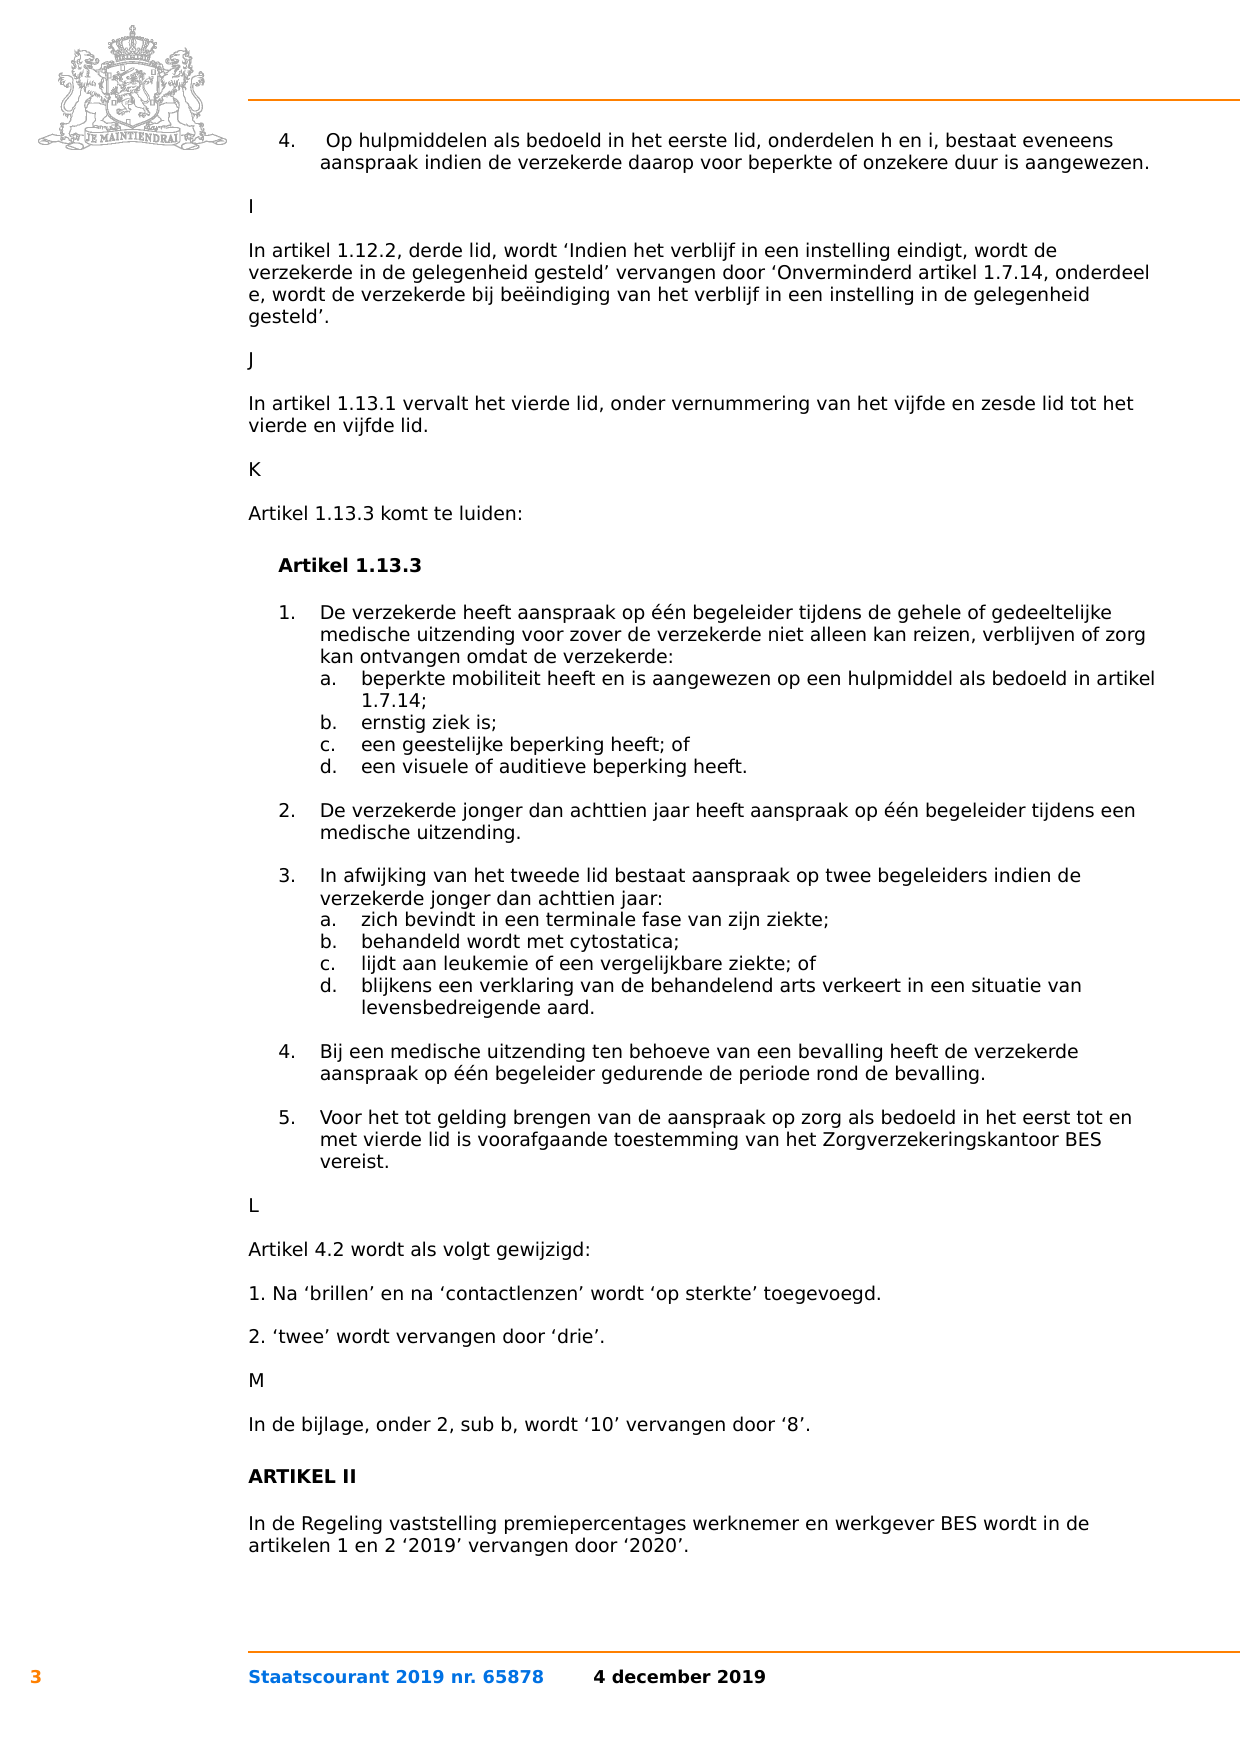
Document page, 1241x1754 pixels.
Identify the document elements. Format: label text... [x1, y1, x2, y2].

text M [248, 1370, 1163, 1392]
text Artikel 4.2 wordt als volgt gewijzigd: [248, 1239, 1163, 1261]
text b. behandeld wordt met cytostatica; [319, 931, 1163, 953]
text c. een geestelijke beperking heeft; of [319, 734, 1163, 756]
text c. lijdt aan leukemie of een vergelijkbare ziekte; of [319, 953, 1163, 975]
text 1. Na ‘brillen’ en na ‘contactlenzen’ wordt ‘op sterkte’ toegevoegd. [248, 1282, 1163, 1304]
text J [248, 349, 1163, 371]
text L [248, 1195, 1163, 1217]
text I [248, 196, 1163, 218]
text 2. De verzekerde jonger dan achttien jaar heeft aanspraak op één begeleider tijdens een medische uitzending. [278, 799, 1163, 843]
text d. blijkens een verklaring van de behandelend arts verkeert in een situatie van levensbedreigende aard. [319, 975, 1163, 1019]
text In de bijlage, onder 2, sub b, wordt ‘10’ vervangen door ‘8’. [248, 1414, 1163, 1436]
subtitle Artikel 1.13.3 [278, 555, 1163, 577]
text a. beperkte mobiliteit heeft en is aangewezen op een hulpmiddel als bedoeld in artikel 1.7.14; [319, 668, 1163, 712]
subtitle ARTIKEL II [248, 1466, 1163, 1488]
text K [248, 459, 1163, 481]
text Artikel 1.13.3 komt te luiden: [248, 503, 1163, 525]
text d. een visuele of auditieve beperking heeft. [319, 756, 1163, 778]
text 4. Op hulpmiddelen als bedoeld in het eerste lid, onderdelen h en i, bestaat eveneens aanspraak indien de verzekerde daarop voor beperkte of onzekere duur is aangewezen. [278, 130, 1163, 174]
text In de Regeling vaststelling premiepercentages werknemer en werkgever BES wordt in de artikelen 1 en 2 ‘2019’ vervangen door ‘2020’. [248, 1513, 1163, 1557]
text b. ernstig ziek is; [319, 712, 1163, 734]
text In artikel 1.12.2, derde lid, wordt ‘Indien het verblijf in een instelling eindigt, wordt de verzekerde in de gelegenheid gesteld’ vervangen door ‘Onverminderd artikel 1.7.14, onderdeel e, wordt de verzekerde bij beëindiging van het verblijf in een instelling in de gelegenheid gesteld’. [248, 239, 1163, 327]
text 2. ‘twee’ wordt vervangen door ‘drie’. [248, 1326, 1163, 1348]
picture [38, 25, 227, 150]
text In artikel 1.13.1 vervalt het vierde lid, onder vernummering van het vijfde en zesde lid tot het vierde en vijfde lid. [248, 393, 1163, 437]
text a. zich bevindt in een terminale fase van zijn ziekte; [319, 909, 1163, 931]
text 4. Bij een medische uitzending ten behoeve van een bevalling heeft de verzekerde aanspraak op één begeleider gedurende de periode rond de bevalling. [278, 1041, 1163, 1085]
text 3. In afwijking van het tweede lid bestaat aanspraak op twee begeleiders indien de verzekerde jonger dan achttien jaar: [278, 865, 1163, 909]
text 5. Voor het tot gelding brengen van de aanspraak op zorg als bedoeld in het eerst tot en met vierde lid is voorafgaande toestemming van het Zorgverzekeringskantoor BES vereist. [278, 1107, 1163, 1173]
text 1. De verzekerde heeft aanspraak op één begeleider tijdens de gehele of gedeeltelijke medische uitzending voor zover de verzekerde niet alleen kan reizen, verblijven of zorg kan ontvangen omdat de verzekerde: [278, 602, 1163, 668]
